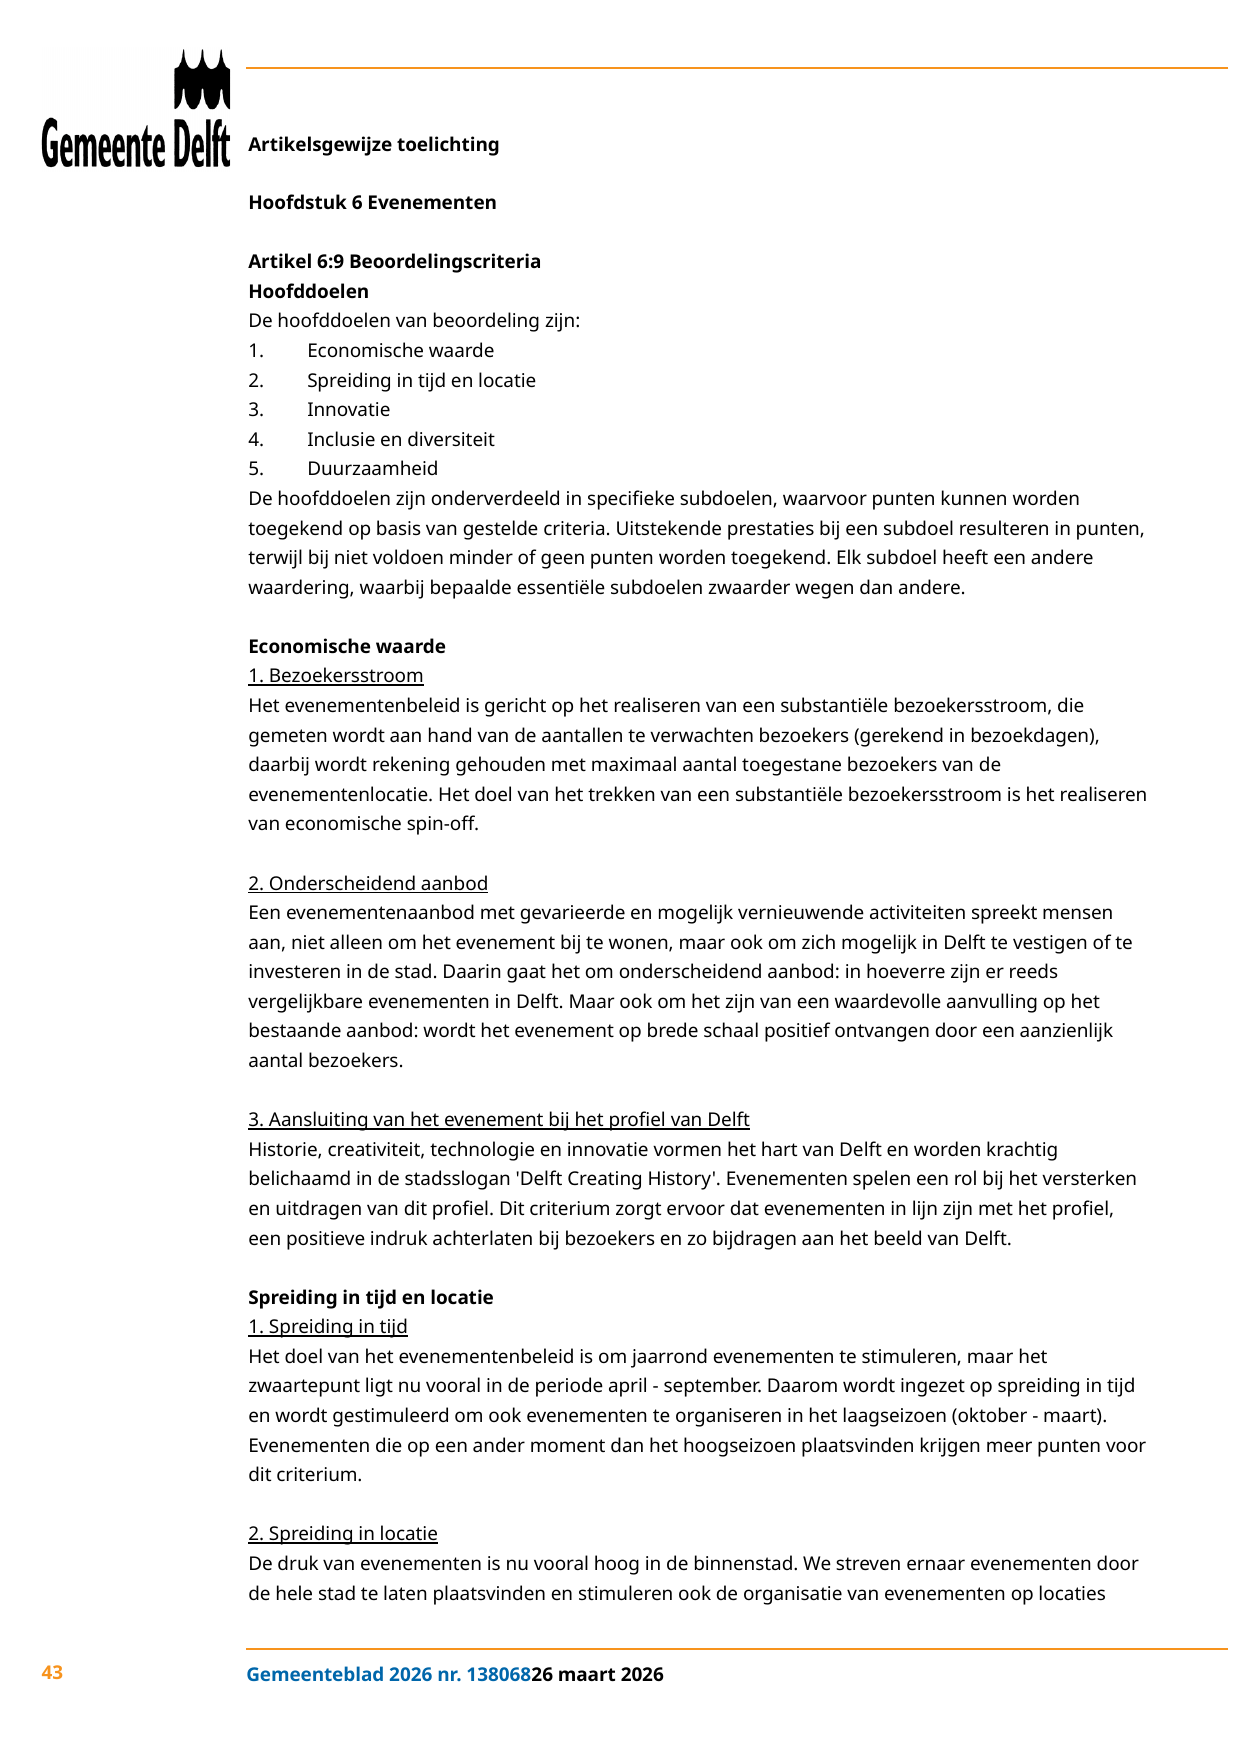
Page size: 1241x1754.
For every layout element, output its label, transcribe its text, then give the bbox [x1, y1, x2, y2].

text Het doel van het evenementenbeleid is om jaarrond evenementen te stimuleren, maar het zwaartepunt ligt nu vooral in de periode april - september. Daarom wordt ingezet op spreiding in tijd en wordt gestimuleerd om ook evenementen te organiseren in het laagseizoen (oktober - maart). Evenementen die op een ander moment dan het hoogseizoen plaatsvinden krijgen meer punten voor dit criterium. [248, 1343, 1152, 1487]
text Spreiding in tijd en locatie [248, 1284, 1152, 1310]
text Artikelsgewijze toelichting [248, 121, 1152, 160]
text De hoofddoelen zijn onderverdeeld in specifieke subdoelen, waarvoor punten kunnen worden toegekend op basis van gestelde criteria. Uitstekende prestaties bij een subdoel resulteren in punten, terwijl bij niet voldoen minder of geen punten worden toegekend. Elk subdoel heeft een andere waardering, waarbij bepaalde essentiële subdoelen zwaarder wegen dan andere. [248, 485, 1152, 600]
text Het evenementenbeleid is gericht op het realiseren van een substantiële bezoekersstroom, die gemeten wordt aan hand van de aantallen te verwachten bezoekers (gerekend in bezoekdagen), daarbij wordt rekening gehouden met maximaal aantal toegestane bezoekers van de evenementenlocatie. Het doel van het trekken van een substantiële bezoekersstroom is het realiseren van economische spin-off. [248, 692, 1152, 836]
text De hoofddoelen van beoordeling zijn: [248, 308, 1152, 333]
text Hoofddoelen [248, 278, 1152, 304]
text Economische waarde [248, 633, 1152, 659]
list Inclusie en diversiteit [248, 426, 1152, 452]
text Historie, creativiteit, technologie en innovatie vormen het hart van Delft en worden krachtig belichaamd in de stadsslogan 'Delft Creating History'. Evenementen spelen een rol bij het versterken en uitdragen van dit profiel. Dit criterium zorgt ervoor dat evenementen in lijn zijn met het profiel, een positieve indruk achterlaten bij bezoekers en zo bijdragen aan het beeld van Delft. [248, 1136, 1152, 1251]
text 1. Spreiding in tijd [248, 1313, 1152, 1339]
text De druk van evenementen is nu vooral hoog in de binnenstad. We streven ernaar evenementen door de hele stad te laten plaatsvinden en stimuleren ook de organisatie van evenementen op locaties [248, 1550, 1152, 1606]
text Hoofdstuk 6 Evenementen [248, 189, 1152, 215]
list Innovatie [248, 396, 1152, 422]
text 2. Onderscheidend aanbod [248, 870, 1152, 896]
text 2. Spreiding in locatie [248, 1521, 1152, 1546]
text Artikel 6:9 Beoordelingscriteria [248, 248, 1152, 274]
list Economische waarde [248, 337, 1152, 363]
text 3. Aansluiting van het evenement bij het profiel van Delft [248, 1106, 1152, 1132]
list Duurzaamheid [248, 456, 1152, 481]
list Spreiding in tijd en locatie [248, 367, 1152, 393]
picture [41, 47, 231, 172]
text 1. Bezoekersstroom [248, 663, 1152, 688]
text Een evenementenaanbod met gevarieerde en mogelijk vernieuwende activiteiten spreekt mensen aan, niet alleen om het evenement bij te wonen, maar ook om zich mogelijk in Delft te vestigen of te investeren in de stad. Daarin gaat het om onderscheidend aanbod: in hoeverre zijn er reeds vergelijkbare evenementen in Delft. Maar ook om het zijn van een waardevolle aanvulling op het bestaande aanbod: wordt het evenement op brede schaal positief ontvangen door een aanzienlijk aantal bezoekers. [248, 899, 1152, 1073]
